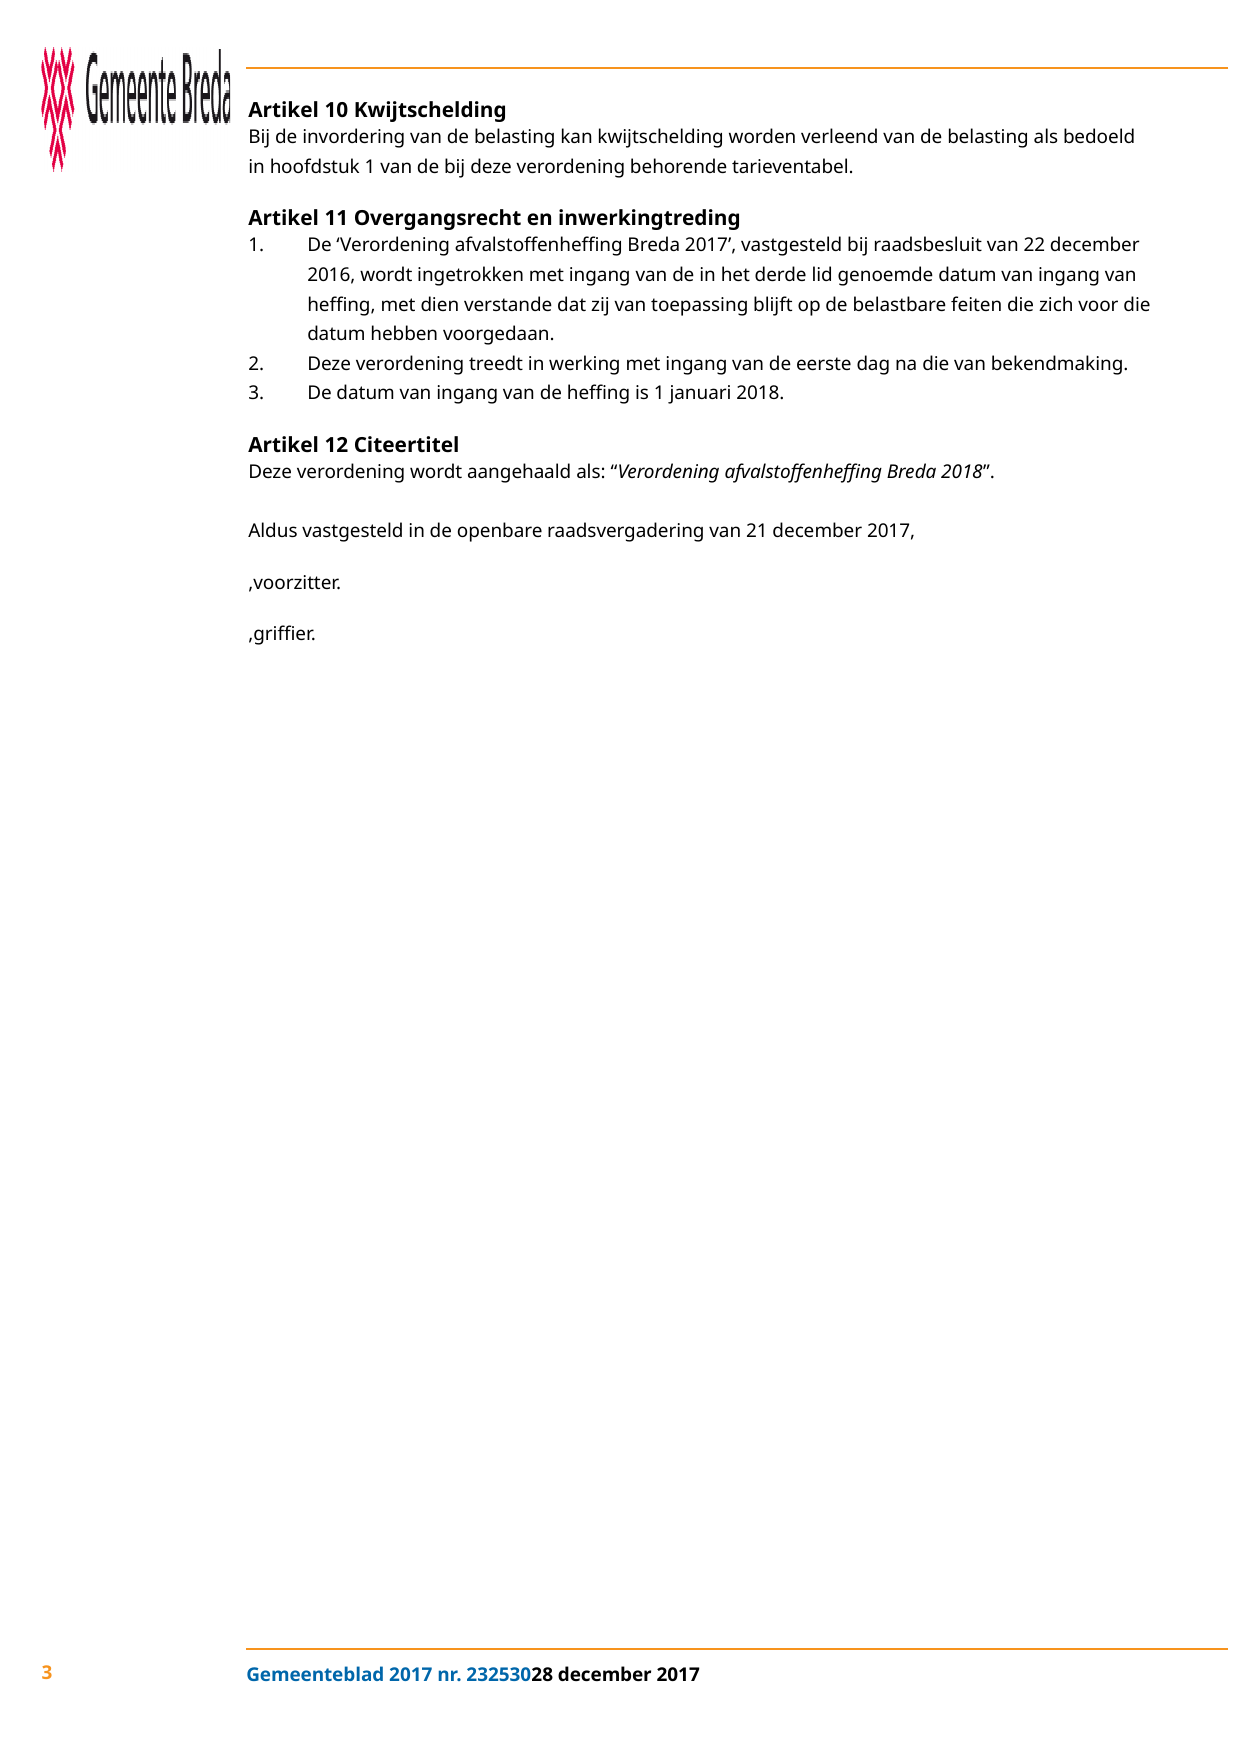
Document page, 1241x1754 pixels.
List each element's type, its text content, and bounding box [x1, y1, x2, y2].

list De datum van ingang van de heffing is 1 januari 2018. [248, 379, 1152, 405]
text Artikel 10 Kwijtschelding [248, 95, 1152, 123]
text Deze verordening wordt aangehaald als: “Verordening afvalstoffenheffing Breda 2018”. [248, 458, 1152, 484]
picture [41, 47, 231, 172]
text Artikel 11 Overgangsrecht en inwerkingtreding [248, 203, 1152, 232]
text ,griffier. [248, 621, 1152, 646]
text Artikel 12 Citeertitel [248, 430, 1152, 458]
list De ‘Verordening afvalstoffenheffing Breda 2017’, vastgesteld bij raadsbesluit van 22 december 2016, wordt ingetrokken met ingang van de in het derde lid genoemde datum van ingang van heffing, met dien verstande dat zij van toepassing blijft op de belastbare feiten die zich voor die datum hebben voorgedaan. [248, 232, 1152, 346]
text Bij de invordering van de belasting kan kwijtschelding worden verleend van de belasting als bedoeld in hoofdstuk 1 van de bij deze verordening behorende tarieventabel. [248, 123, 1152, 178]
list Deze verordening treedt in werking met ingang van de eerste dag na die van bekendmaking. [248, 350, 1152, 376]
text ,voorzitter. [248, 569, 1152, 595]
text Aldus vastgesteld in de openbare raadsvergadering van 21 december 2017, [248, 518, 1152, 543]
